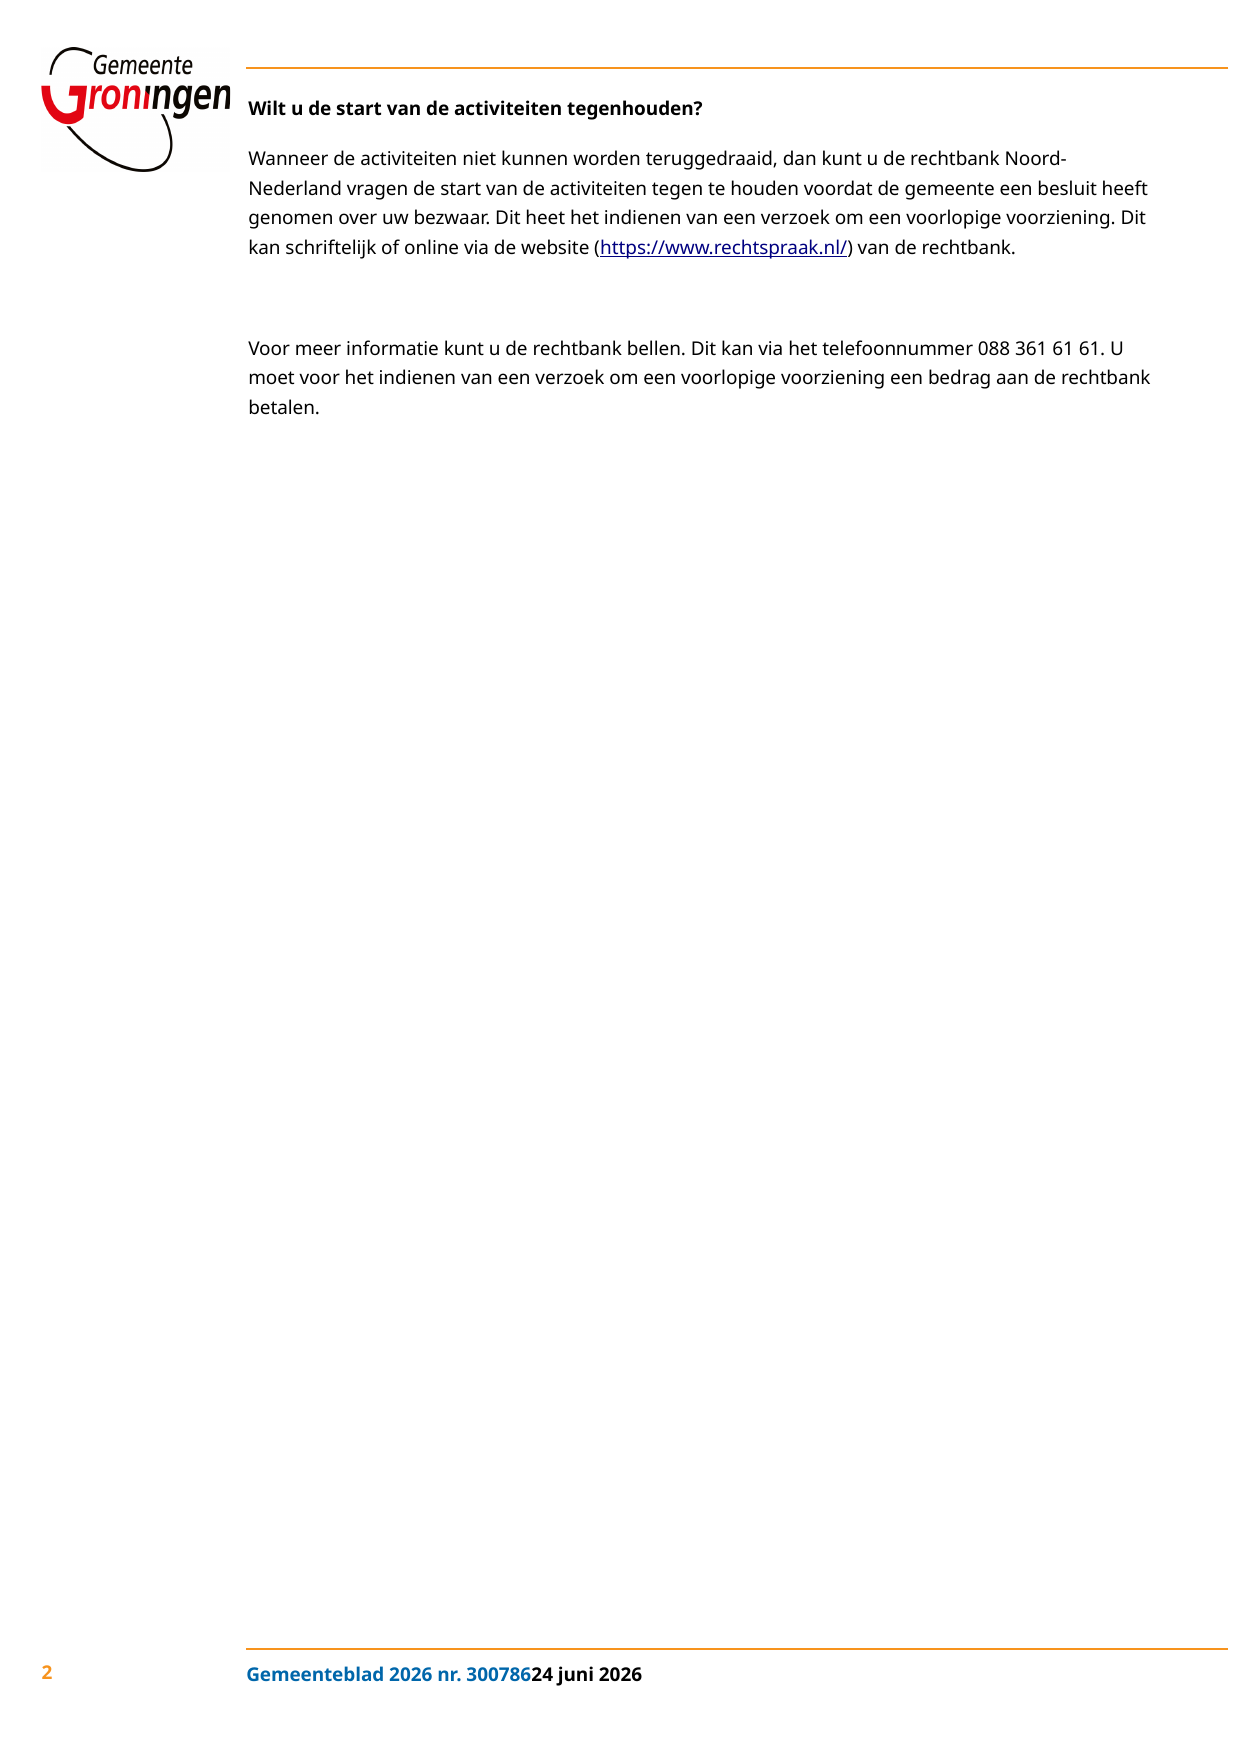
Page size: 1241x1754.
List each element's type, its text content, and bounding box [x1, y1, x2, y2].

picture [41, 47, 231, 172]
text Wilt u de start van de activiteiten tegenhouden? [248, 95, 1152, 121]
text Wanneer de activiteiten niet kunnen worden teruggedraaid, dan kunt u de rechtbank Noord-Nederland vragen de start van de activiteiten tegen te houden voordat de gemeente een besluit heeft genomen over uw bezwaar. Dit heet het indienen van een verzoek om een voorlopige voorziening. Dit kan schriftelijk of online via de website (https://www.rechtspraak.nl/) van de rechtbank. [248, 145, 1152, 260]
text Voor meer informatie kunt u de rechtbank bellen. Dit kan via het telefoonnummer 088 361 61 61. U moet voor het indienen van een verzoek om een voorlopige voorziening een bedrag aan de rechtbank betalen. [248, 335, 1152, 420]
